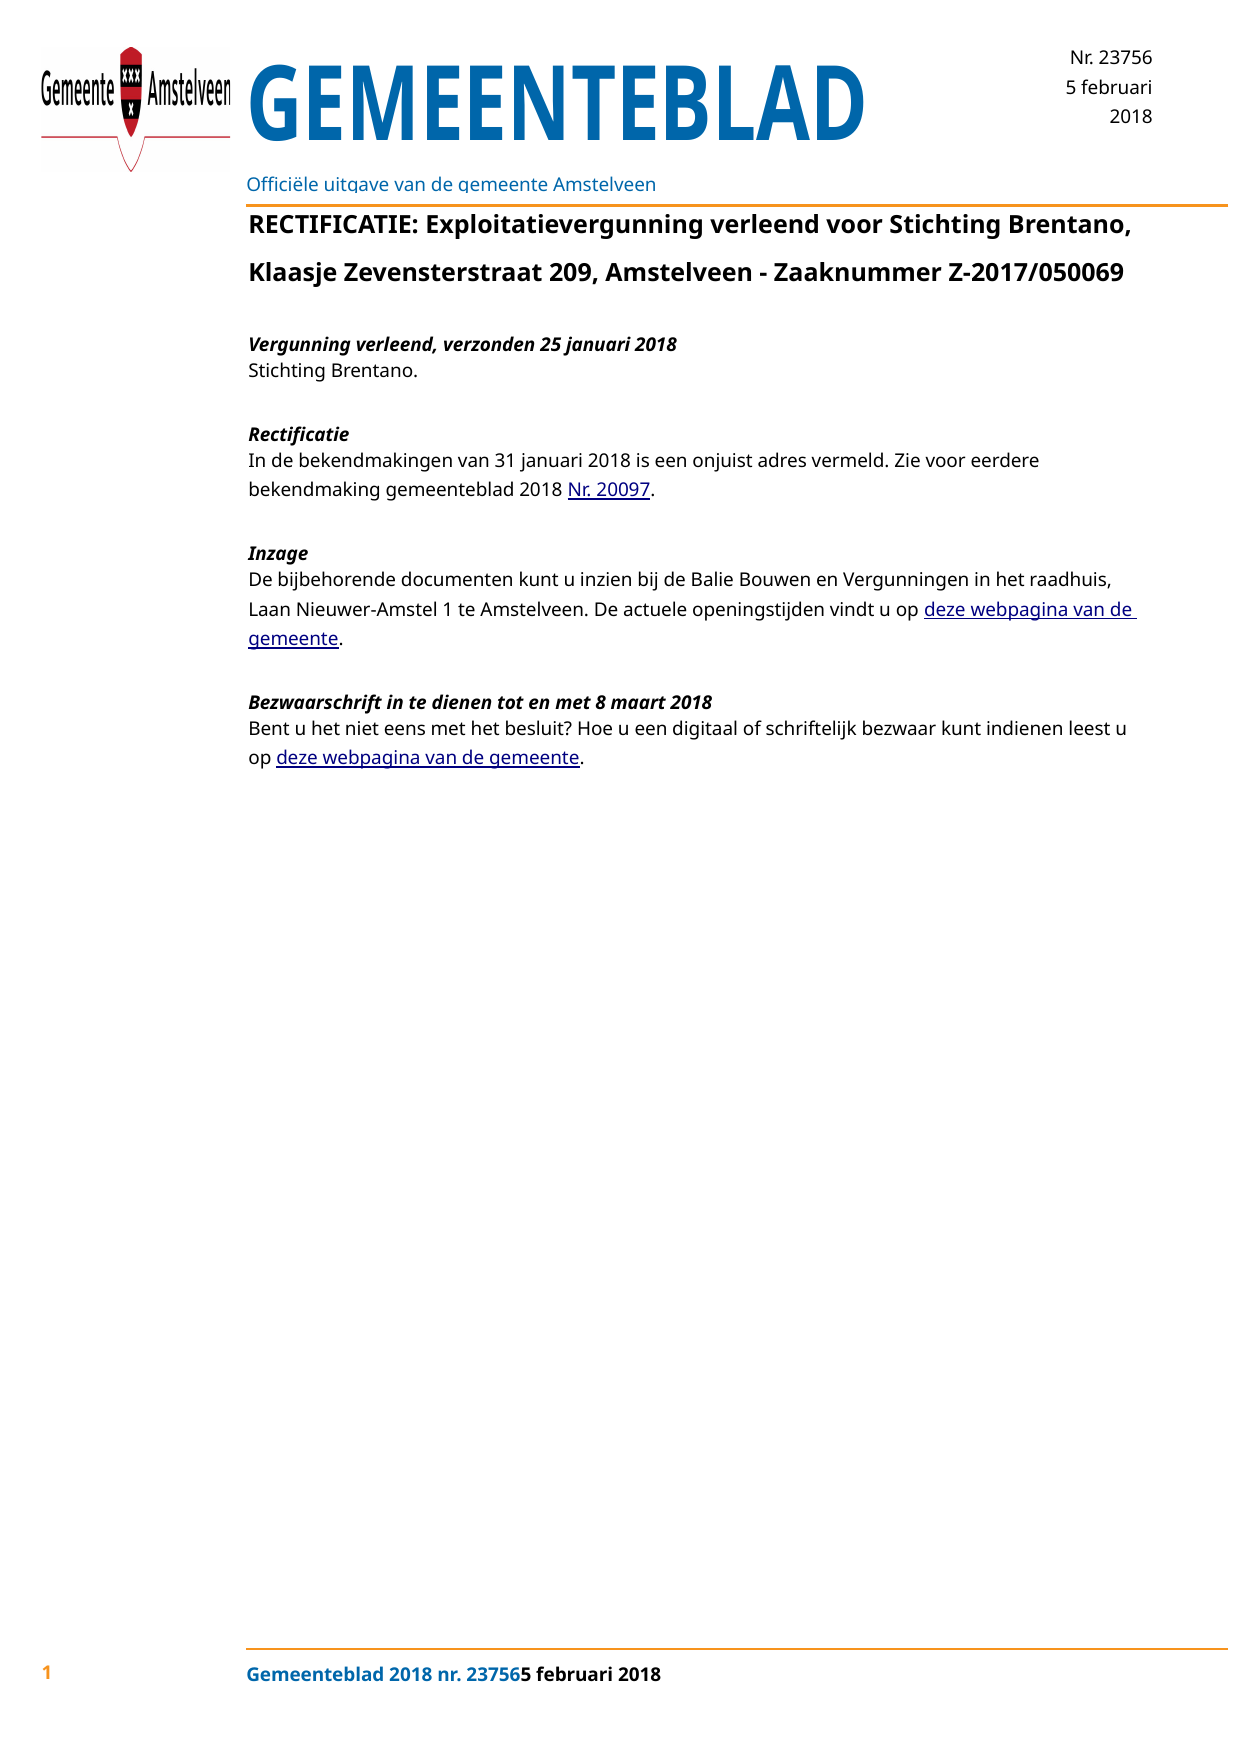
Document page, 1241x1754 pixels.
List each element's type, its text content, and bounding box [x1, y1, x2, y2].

text In de bekendmakingen van 31 januari 2018 is een onjuist adres vermeld. Zie voor eerdere bekendmaking gemeenteblad 2018 Nr. 20097. [248, 447, 1152, 502]
text RECTIFICATIE: Exploitatievergunning verleend voor Stichting Brentano, Klaasje Zevensterstraat 209, Amstelveen - Zaaknummer Z-2017/050069 [248, 207, 1152, 288]
picture [41, 47, 231, 172]
text De bijbehorende documenten kunt u inzien bij de Balie Bouwen en Vergunningen in het raadhuis, Laan Nieuwer-Amstel 1 te Amstelveen. De actuele openingstijden vindt u op deze webpagina van de gemeente. [248, 566, 1152, 651]
text Bent u het niet eens met het besluit? Hoe u een digitaal of schriftelijk bezwaar kunt indienen leest u op deze webpagina van de gemeente. [248, 715, 1152, 770]
text Inzage [248, 540, 1152, 566]
text Bezwaarschrift in te dienen tot en met 8 maart 2018 [248, 689, 1152, 715]
text Vergunning verleend, verzonden 25 januari 2018 [248, 331, 1152, 357]
text Stichting Brentano. [248, 357, 1152, 383]
text Rectificatie [248, 421, 1152, 447]
